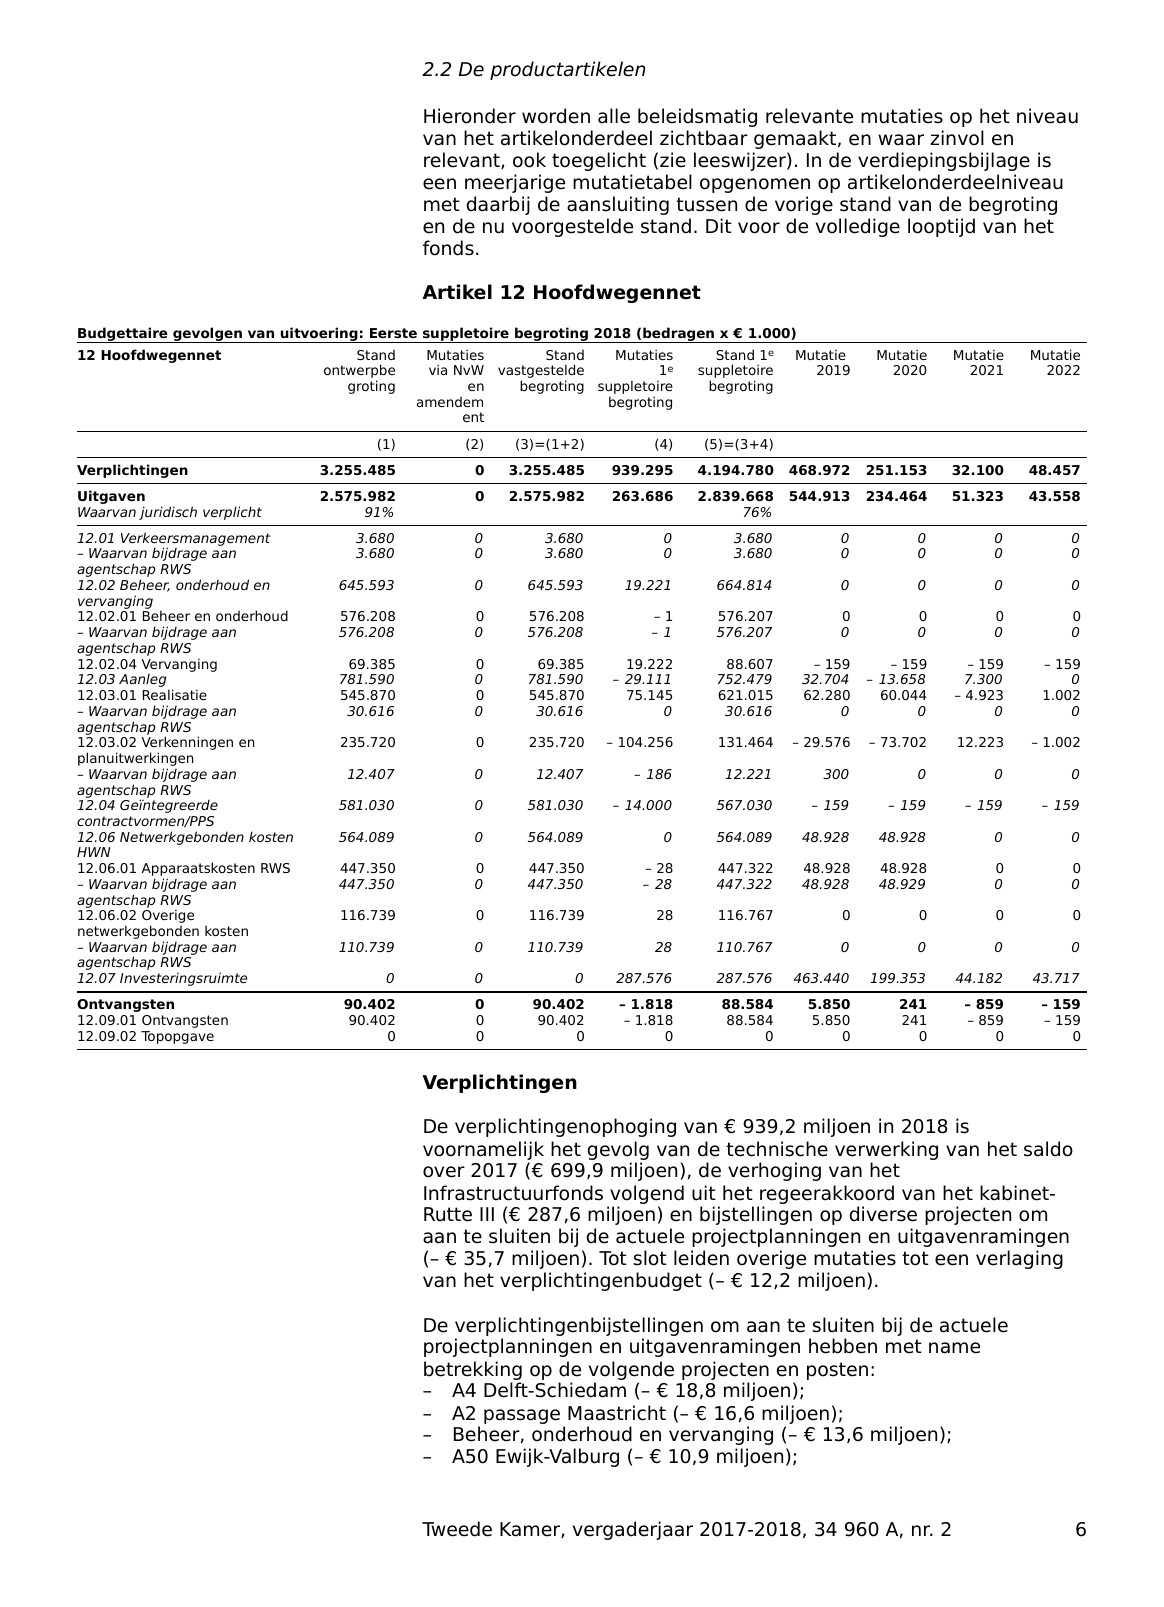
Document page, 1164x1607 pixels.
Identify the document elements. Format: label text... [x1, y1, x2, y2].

table_cell – Waarvan bijdrage aan agentschap RWS [77, 625, 313, 656]
table_cell – Waarvan bijdrage aan agentschap RWS [77, 940, 313, 971]
table_cell 12.01 Verkeersmanagement [77, 526, 313, 546]
table_cell 110.767 [679, 940, 779, 971]
table_cell (2) [402, 432, 490, 457]
table_cell 0 [402, 993, 490, 1013]
text – A2 passage Maastricht (– € 16,6 miljoen); [422, 1402, 1087, 1424]
table_cell 0 [313, 971, 402, 991]
table_cell – 29.111 [591, 672, 679, 688]
table_cell Mutatie 2019 [780, 343, 856, 431]
table_header Budgettaire gevolgen van uitvoering: Eerste suppletoire begroting 2018 (bedragen x € 1.000) [77, 326, 1087, 342]
table_cell 0 [402, 546, 490, 578]
table_cell 116.739 [490, 908, 591, 939]
text De verplichtingenophoging van € 939,2 miljoen in 2018 is voornamelijk het gevolg van de technische verwerking van het saldo over 2017 (€ 699,9 miljoen), de verhoging van het Infrastructuurfonds volgend uit het regeerakkoord van het kabinet-Rutte III (€ 287,6 miljoen) en bijstellingen op diverse projecten om aan te sluiten bij de actuele projectplanningen en uitgavenramingen (– € 35,7 miljoen). Tot slot leiden overige mutaties tot een verlaging van het verplichtingenbudget (– € 12,2 miljoen). [422, 1116, 1087, 1292]
text – Beheer, onderhoud en vervanging (– € 13,6 miljoen); [422, 1424, 1087, 1446]
table_cell – 28 [591, 877, 679, 908]
table_cell 447.350 [313, 877, 402, 908]
subtitle 2.2 De productartikelen [422, 59, 1087, 81]
table_cell [77, 432, 313, 457]
table_cell 576.208 [490, 625, 591, 656]
table_cell 32.100 [933, 458, 1010, 483]
table_cell 5.850 [780, 993, 856, 1013]
table_cell 0 [402, 656, 490, 672]
text – A4 Delft-Schiedam (– € 18,8 miljoen); [422, 1380, 1087, 1402]
table_cell 32.704 [780, 672, 856, 688]
table_cell – 159 [780, 798, 856, 829]
table_cell 0 [591, 830, 679, 861]
table_cell 0 [402, 625, 490, 656]
table_cell 0 [780, 546, 856, 578]
table_cell 447.350 [313, 861, 402, 877]
table_cell 576.208 [313, 609, 402, 625]
table_cell – 1 [591, 609, 679, 625]
table_cell 76% [679, 505, 779, 525]
table_cell – 186 [591, 767, 679, 798]
table_cell 0 [1010, 704, 1087, 735]
table_cell 3.255.485 [490, 458, 591, 483]
table_cell [402, 505, 490, 525]
table_cell 0 [780, 578, 856, 609]
table_cell 0 [1010, 830, 1087, 861]
table_cell 0 [856, 526, 933, 546]
table_cell 88.584 [679, 993, 779, 1013]
table_cell 576.207 [679, 609, 779, 625]
table_cell 43.717 [1010, 971, 1087, 991]
table_cell 263.686 [591, 484, 679, 504]
table_cell 0 [1010, 940, 1087, 971]
table_cell [591, 505, 679, 525]
table_cell Waarvan juridisch verplicht [77, 505, 313, 525]
table_cell 468.972 [780, 458, 856, 483]
table_cell 645.593 [313, 578, 402, 609]
table_cell – 859 [933, 1013, 1010, 1029]
table_cell 0 [780, 940, 856, 971]
table_cell 0 [679, 1029, 779, 1049]
table_cell 0 [490, 1029, 591, 1049]
table_cell – 159 [780, 656, 856, 672]
table_cell 3.680 [679, 526, 779, 546]
table_cell 0 [402, 688, 490, 704]
table_cell 12.04 Geïntegreerde contractvormen/PPS [77, 798, 313, 829]
table_cell 0 [402, 908, 490, 939]
table_cell 62.280 [780, 688, 856, 704]
table_cell 567.030 [679, 798, 779, 829]
table_cell 447.350 [490, 861, 591, 877]
table_cell – 159 [856, 798, 933, 829]
table_cell Ontvangsten [77, 993, 313, 1013]
table_cell 110.739 [490, 940, 591, 971]
table_cell 48.928 [780, 877, 856, 908]
table_cell 0 [1010, 546, 1087, 578]
table_cell [780, 505, 856, 525]
table_cell 30.616 [313, 704, 402, 735]
table_cell – 1.002 [1010, 735, 1087, 767]
table_cell 2.839.668 [679, 484, 779, 504]
table_cell – 13.658 [856, 672, 933, 688]
table_cell 3.680 [490, 526, 591, 546]
table_cell 0 [933, 861, 1010, 877]
table_cell 69.385 [490, 656, 591, 672]
table_cell Verplichtingen [77, 458, 313, 483]
table_cell 0 [933, 908, 1010, 939]
table_cell 463.440 [780, 971, 856, 991]
table_cell 91% [313, 505, 402, 525]
table_cell 0 [402, 458, 490, 483]
table_cell 12.06.02 Overige netwerkgebonden kosten [77, 908, 313, 939]
table_cell 0 [402, 830, 490, 861]
table_cell 0 [856, 704, 933, 735]
table_cell 0 [856, 578, 933, 609]
table_cell 0 [856, 767, 933, 798]
table_cell – 859 [933, 993, 1010, 1013]
table_cell [780, 432, 856, 457]
table_cell 0 [1010, 625, 1087, 656]
table_cell 0 [402, 798, 490, 829]
table_cell 116.739 [313, 908, 402, 939]
table_cell – 4.923 [933, 688, 1010, 704]
table_cell 0 [933, 526, 1010, 546]
table_cell 581.030 [490, 798, 591, 829]
table_cell 90.402 [490, 993, 591, 1013]
table_cell 0 [1010, 526, 1087, 546]
table_cell 12.06 Netwerkgebonden kosten HWN [77, 830, 313, 861]
table_cell 0 [1010, 1029, 1087, 1049]
table_cell 48.928 [856, 830, 933, 861]
table_cell 0 [313, 1029, 402, 1049]
table_cell 0 [933, 830, 1010, 861]
table_cell 752.479 [679, 672, 779, 688]
table_cell 0 [933, 940, 1010, 971]
table_cell 576.207 [679, 625, 779, 656]
table_cell 781.590 [490, 672, 591, 688]
table_cell 0 [490, 971, 591, 991]
table_cell 234.464 [856, 484, 933, 504]
table_cell 447.322 [679, 861, 779, 877]
table_cell 0 [933, 625, 1010, 656]
table_cell – Waarvan bijdrage aan agentschap RWS [77, 767, 313, 798]
table_cell 12.221 [679, 767, 779, 798]
table_cell 0 [591, 546, 679, 578]
table_cell – 73.702 [856, 735, 933, 767]
table_cell 564.089 [313, 830, 402, 861]
table_cell Mutaties via NvW en amendement [402, 343, 490, 431]
table_cell 48.929 [856, 877, 933, 908]
table_cell 0 [1010, 908, 1087, 939]
table_cell 0 [933, 546, 1010, 578]
table_cell 3.680 [313, 546, 402, 578]
table_cell 0 [591, 526, 679, 546]
table_cell 0 [933, 704, 1010, 735]
table_cell 0 [402, 704, 490, 735]
table_cell – 104.256 [591, 735, 679, 767]
table_cell 235.720 [490, 735, 591, 767]
table_cell 3.680 [313, 526, 402, 546]
table_cell 0 [780, 908, 856, 939]
table_cell 12.03.01 Realisatie [77, 688, 313, 704]
table_cell 3.680 [679, 546, 779, 578]
table_cell 12.407 [313, 767, 402, 798]
table_cell 19.222 [591, 656, 679, 672]
table_cell 7.300 [933, 672, 1010, 688]
subtitle Verplichtingen [422, 1072, 1087, 1094]
table_cell 0 [780, 526, 856, 546]
table_cell 0 [1010, 609, 1087, 625]
table_cell 5.850 [780, 1013, 856, 1029]
table_cell 43.558 [1010, 484, 1087, 504]
table_cell 88.607 [679, 656, 779, 672]
table_cell 3.680 [490, 546, 591, 578]
table_cell [856, 505, 933, 525]
table_cell 0 [856, 1029, 933, 1049]
table_cell [490, 505, 591, 525]
table_cell 0 [780, 609, 856, 625]
table_cell – 159 [1010, 1013, 1087, 1029]
table_cell 90.402 [313, 1013, 402, 1029]
table_cell 564.089 [490, 830, 591, 861]
table_cell – 159 [1010, 993, 1087, 1013]
table_cell 241 [856, 993, 933, 1013]
table_cell – 1.818 [591, 1013, 679, 1029]
table_cell 0 [933, 877, 1010, 908]
table_cell Stand vastgestelde begroting [490, 343, 591, 431]
table_cell 12.03.02 Verkenningen en planuitwerkingen [77, 735, 313, 767]
table_cell 12.223 [933, 735, 1010, 767]
table_cell 12.06.01 Apparaatskosten RWS [77, 861, 313, 877]
table_cell 447.350 [490, 877, 591, 908]
table_cell 12.07 Investeringsruimte [77, 971, 313, 991]
table_cell 12.09.02 Topopgave [77, 1029, 313, 1049]
table_cell 0 [933, 767, 1010, 798]
table_cell Uitgaven [77, 484, 313, 504]
table_cell 0 [780, 1029, 856, 1049]
table_cell – 159 [933, 656, 1010, 672]
table_cell (1) [313, 432, 402, 457]
table_cell 90.402 [490, 1013, 591, 1029]
table_cell 2.575.982 [313, 484, 402, 504]
table_cell 576.208 [313, 625, 402, 656]
table_cell Mutatie 2020 [856, 343, 933, 431]
table_cell 0 [591, 704, 679, 735]
text De verplichtingenbijstellingen om aan te sluiten bij de actuele projectplanningen en uitgavenramingen hebben met name betrekking op de volgende projecten en posten: [422, 1314, 1087, 1380]
table_cell 12.02 Beheer, onderhoud en vervanging [77, 578, 313, 609]
table_cell 12.09.01 Ontvangsten [77, 1013, 313, 1029]
table_cell 30.616 [679, 704, 779, 735]
table_cell Stand 1e suppletoire begroting [679, 343, 779, 431]
table_cell 44.182 [933, 971, 1010, 991]
table_cell 1.002 [1010, 688, 1087, 704]
table_cell 0 [402, 735, 490, 767]
table_cell 621.015 [679, 688, 779, 704]
table_cell 199.353 [856, 971, 933, 991]
table_cell – 159 [856, 656, 933, 672]
table_cell 0 [780, 704, 856, 735]
table_cell 48.457 [1010, 458, 1087, 483]
table_cell [1010, 432, 1087, 457]
table_cell 545.870 [313, 688, 402, 704]
table_cell 12.02.04 Vervanging [77, 656, 313, 672]
table_cell 0 [402, 672, 490, 688]
table_cell – 1 [591, 625, 679, 656]
table_cell 241 [856, 1013, 933, 1029]
table_cell 28 [591, 908, 679, 939]
table_cell 0 [933, 609, 1010, 625]
table_cell 0 [1010, 877, 1087, 908]
table_cell 645.593 [490, 578, 591, 609]
table_cell 0 [1010, 578, 1087, 609]
table_cell 48.928 [856, 861, 933, 877]
table_cell 0 [1010, 672, 1087, 688]
table_cell 90.402 [313, 993, 402, 1013]
table_cell 0 [856, 609, 933, 625]
table_cell 939.295 [591, 458, 679, 483]
table_cell 131.464 [679, 735, 779, 767]
table_cell 0 [402, 1013, 490, 1029]
table_cell 48.928 [780, 830, 856, 861]
table_cell – Waarvan bijdrage aan agentschap RWS [77, 704, 313, 735]
table_cell – 1.818 [591, 993, 679, 1013]
table_cell Mutatie 2022 [1010, 343, 1087, 431]
table_cell 88.584 [679, 1013, 779, 1029]
table_cell 235.720 [313, 735, 402, 767]
table_cell 576.208 [490, 609, 591, 625]
table_cell 19.221 [591, 578, 679, 609]
table_cell 0 [402, 971, 490, 991]
text – A50 Ewijk-Valburg (– € 10,9 miljoen); [422, 1446, 1087, 1468]
table_cell 0 [402, 609, 490, 625]
table_cell 0 [402, 1029, 490, 1049]
table_cell 60.044 [856, 688, 933, 704]
table_cell 12.407 [490, 767, 591, 798]
table_cell 0 [933, 578, 1010, 609]
table_cell 30.616 [490, 704, 591, 735]
table_cell 2.575.982 [490, 484, 591, 504]
table_cell [856, 432, 933, 457]
table_cell (4) [591, 432, 679, 457]
table_cell 0 [1010, 767, 1087, 798]
table_cell (5)=(3+4) [679, 432, 779, 457]
table_cell 544.913 [780, 484, 856, 504]
table_cell [1010, 505, 1087, 525]
table_cell – 14.000 [591, 798, 679, 829]
table_cell 75.145 [591, 688, 679, 704]
table_cell 287.576 [591, 971, 679, 991]
table_cell – 159 [1010, 798, 1087, 829]
table_cell 12.02.01 Beheer en onderhoud [77, 609, 313, 625]
table_cell 0 [402, 484, 490, 504]
table_cell 28 [591, 940, 679, 971]
table_cell 251.153 [856, 458, 933, 483]
table_cell 110.739 [313, 940, 402, 971]
table_cell 0 [1010, 861, 1087, 877]
table_cell 116.767 [679, 908, 779, 939]
table_cell Mutaties 1e suppletoire begroting [591, 343, 679, 431]
table_cell 4.194.780 [679, 458, 779, 483]
text Hieronder worden alle beleidsmatig relevante mutaties op het niveau van het artikelonderdeel zichtbaar gemaakt, en waar zinvol en relevant, ook toegelicht (zie leeswijzer). In de verdiepingsbijlage is een meerjarige mutatietabel opgenomen op artikelonderdeelniveau met daarbij de aansluiting tussen de vorige stand van de begroting en de nu voorgestelde stand. Dit voor de volledige looptijd van het fonds. [422, 106, 1087, 260]
table_cell 0 [402, 526, 490, 546]
table_cell 287.576 [679, 971, 779, 991]
table_cell – Waarvan bijdrage aan agentschap RWS [77, 877, 313, 908]
table_cell Mutatie 2021 [933, 343, 1010, 431]
table_cell 664.814 [679, 578, 779, 609]
table_cell 581.030 [313, 798, 402, 829]
table_cell 564.089 [679, 830, 779, 861]
table_cell 0 [780, 625, 856, 656]
table_cell 12 Hoofdwegennet [77, 343, 313, 431]
table_cell 0 [402, 940, 490, 971]
table_cell 3.255.485 [313, 458, 402, 483]
table_cell Stand ontwerpbegroting [313, 343, 402, 431]
table_cell (3)=(1+2) [490, 432, 591, 457]
table_cell 0 [402, 877, 490, 908]
table_cell 545.870 [490, 688, 591, 704]
table_cell 48.928 [780, 861, 856, 877]
table_cell 12.03 Aanleg [77, 672, 313, 688]
subtitle Artikel 12 Hoofdwegennet [422, 282, 1087, 304]
table_cell 69.385 [313, 656, 402, 672]
table_cell 0 [402, 578, 490, 609]
table_cell 300 [780, 767, 856, 798]
table_cell 447.322 [679, 877, 779, 908]
table_cell – 159 [1010, 656, 1087, 672]
table_cell – Waarvan bijdrage aan agentschap RWS [77, 546, 313, 578]
table_cell 51.323 [933, 484, 1010, 504]
table_cell 0 [402, 767, 490, 798]
table_cell 0 [856, 908, 933, 939]
table_cell – 28 [591, 861, 679, 877]
table_cell 0 [856, 546, 933, 578]
table_cell 0 [856, 940, 933, 971]
table_cell 781.590 [313, 672, 402, 688]
table_cell 0 [402, 861, 490, 877]
table_cell 0 [933, 1029, 1010, 1049]
table_cell – 159 [933, 798, 1010, 829]
table_cell 0 [591, 1029, 679, 1049]
table_cell [933, 432, 1010, 457]
table_cell 0 [856, 625, 933, 656]
table_cell [933, 505, 1010, 525]
table_cell – 29.576 [780, 735, 856, 767]
